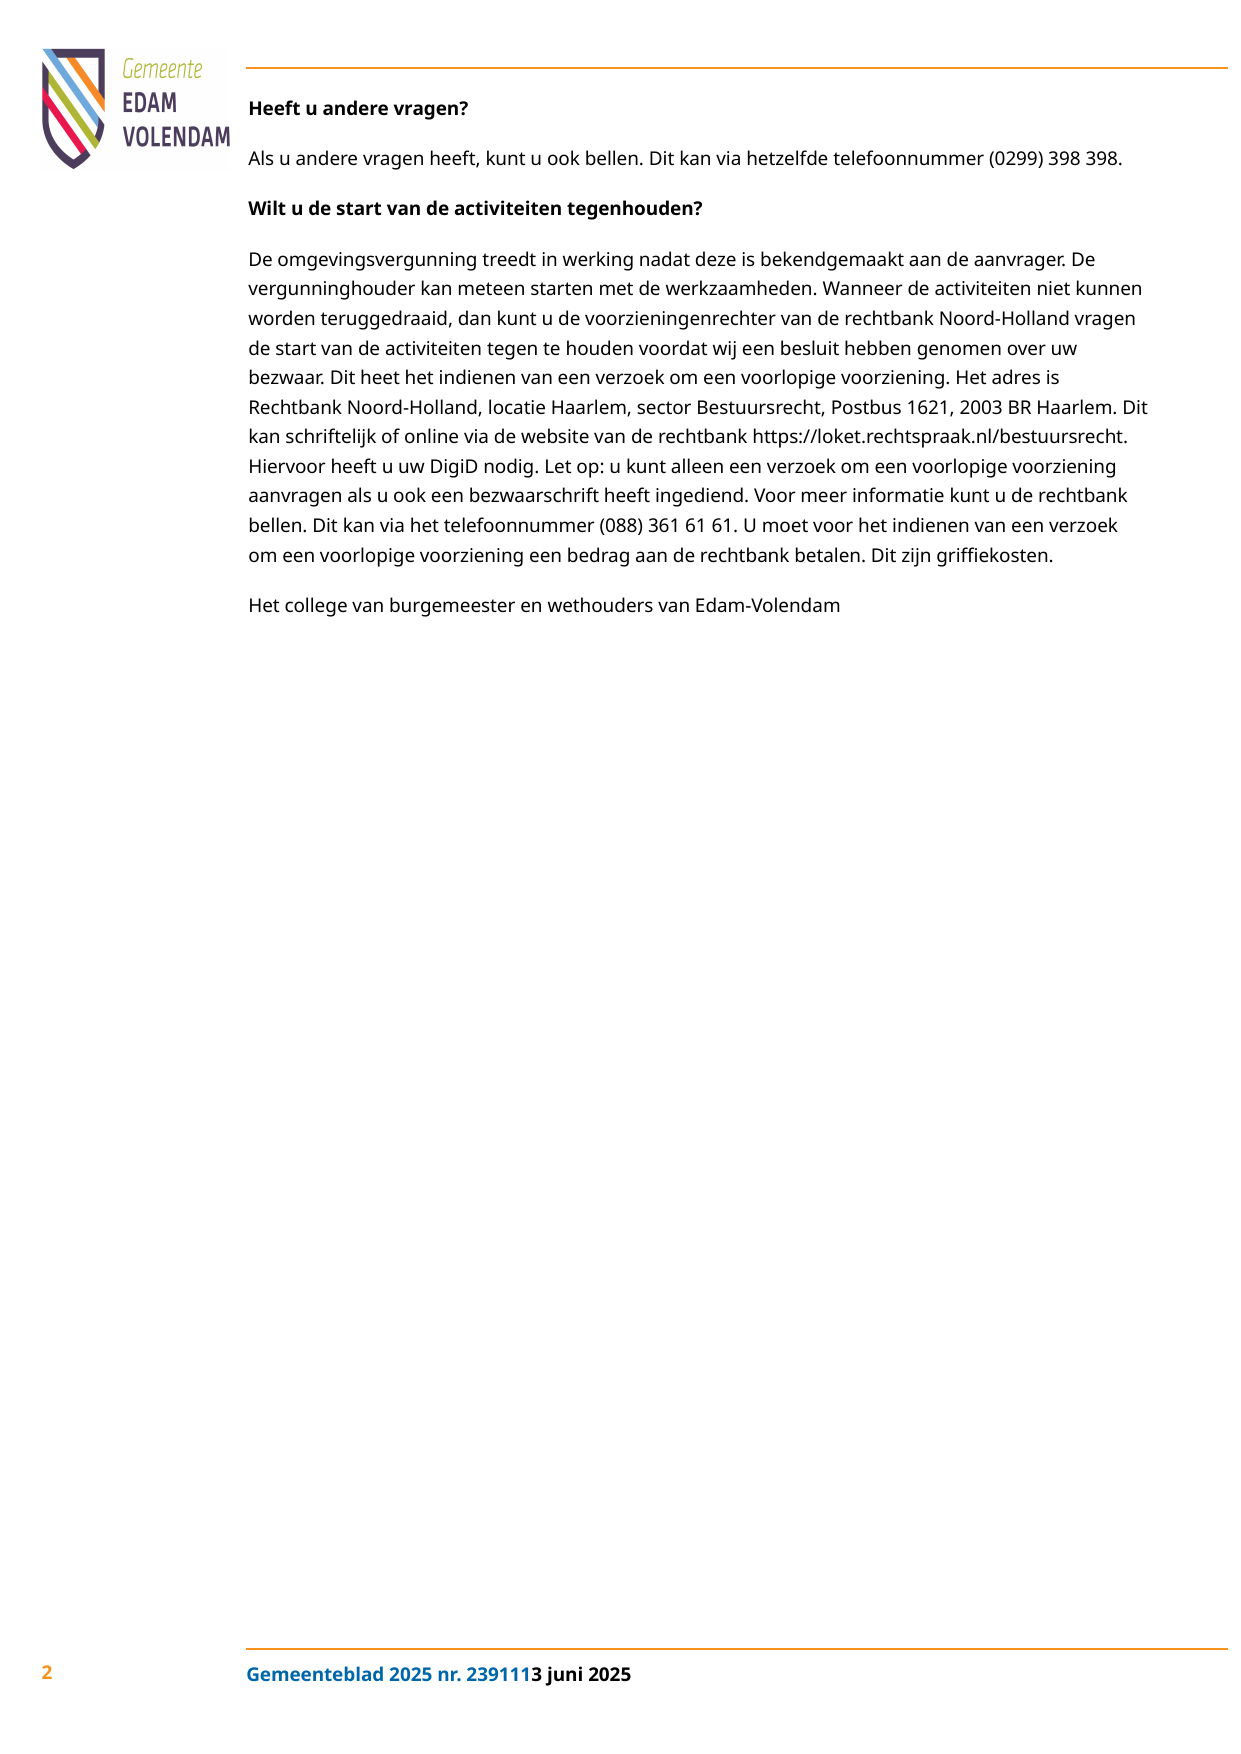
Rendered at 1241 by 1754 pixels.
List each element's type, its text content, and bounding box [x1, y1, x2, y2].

text Het college van burgemeester en wethouders van Edam-Volendam [248, 592, 1152, 618]
text Heeft u andere vragen? [248, 95, 1152, 121]
text Als u andere vragen heeft, kunt u ook bellen. Dit kan via hetzelfde telefoonnummer (0299) 398 398. [248, 145, 1152, 171]
text Wilt u de start van de activiteiten tegenhouden? [248, 196, 1152, 221]
text De omgevingsvergunning treedt in werking nadat deze is bekendgemaakt aan de aanvrager. De vergunninghouder kan meteen starten met de werkzaamheden. Wanneer de activiteiten niet kunnen worden teruggedraaid, dan kunt u de voorzieningenrechter van de rechtbank Noord-Holland vragen de start van de activiteiten tegen te houden voordat wij een besluit hebben genomen over uw bezwaar. Dit heet het indienen van een verzoek om een voorlopige voorziening. Het adres is Rechtbank Noord-Holland, locatie Haarlem, sector Bestuursrecht, Postbus 1621, 2003 BR Haarlem. Dit kan schriftelijk of online via de website van de rechtbank https://loket.rechtspraak.nl/bestuursrecht. Hiervoor heeft u uw DigiD nodig. Let op: u kunt alleen een verzoek om een voorlopige voorziening aanvragen als u ook een bezwaarschrift heeft ingediend. Voor meer informatie kunt u de rechtbank bellen. Dit kan via het telefoonnummer (088) 361 61 61. U moet voor het indienen van een verzoek om een voorlopige voorziening een bedrag aan de rechtbank betalen. Dit zijn griffiekosten. [248, 246, 1152, 568]
picture [41, 47, 231, 172]
